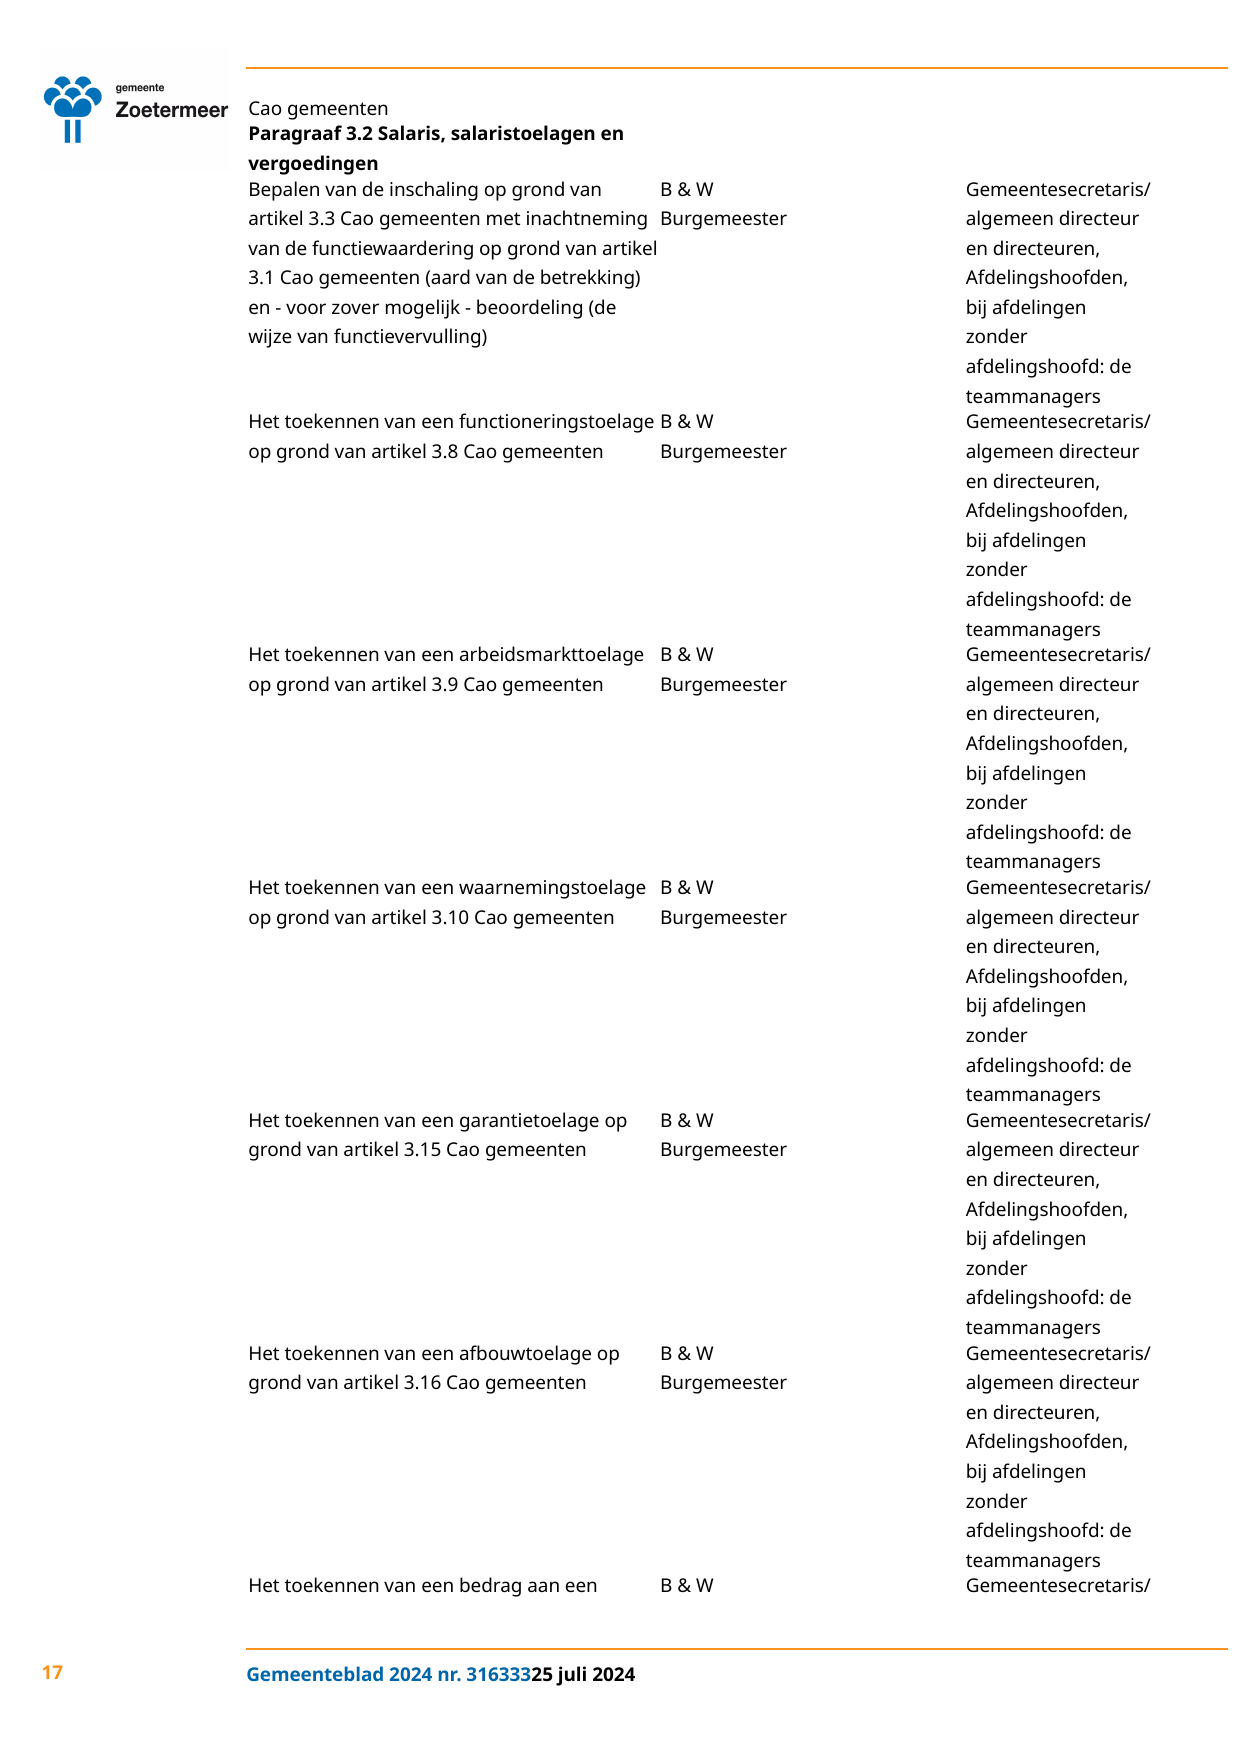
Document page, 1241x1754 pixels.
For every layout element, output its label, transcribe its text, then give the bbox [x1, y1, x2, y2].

table_cell Bepalen van de inschaling op grond van artikel 3.3 Cao gemeenten met inachtneming van de functiewaardering op grond van artikel 3.1 Cao gemeenten (aard van de betrekking) en - voor zover mogelijk - beoordeling (de wijze van functievervulling) [248, 176, 660, 409]
table_cell Het toekennen van een arbeidsmarkttoelage op grond van artikel 3.9 Cao gemeenten [248, 641, 660, 874]
table_cell [660, 95, 813, 121]
table_cell Gemeentesecretaris/ algemeen directeur en directeuren, Afdelingshoofden, bij afdelingen zonder afdelingshoofd: de teammanagers [966, 409, 1152, 641]
table_cell Gemeentesecretaris/ algemeen directeur en directeuren, Afdelingshoofden, bij afdelingen zonder afdelingshoofd: de teammanagers [966, 1340, 1152, 1573]
table_cell B & W Burgemeester [660, 874, 813, 1107]
table_cell [813, 1573, 966, 1598]
table_cell Gemeentesecretaris/ algemeen directeur en directeuren, Afdelingshoofden, bij afdelingen zonder afdelingshoofd: de teammanagers [966, 1107, 1152, 1340]
table_cell B & W Burgemeester [660, 1340, 813, 1573]
table_cell Cao gemeenten [248, 95, 660, 121]
table_cell [813, 1107, 966, 1340]
table_cell Paragraaf 3.2 Salaris, salaristoelagen en vergoedingen [248, 121, 660, 176]
table_cell B & W Burgemeester [660, 641, 813, 874]
table_cell [813, 409, 966, 641]
table_cell Het toekennen van een garantietoelage op grond van artikel 3.15 Cao gemeenten [248, 1107, 660, 1340]
table_cell Gemeentesecretaris/ algemeen directeur en directeuren, Afdelingshoofden, bij afdelingen zonder afdelingshoofd: de teammanagers [966, 874, 1152, 1107]
table_cell B & W Burgemeester [660, 176, 813, 409]
table_cell [813, 1340, 966, 1573]
table_cell B & W Burgemeester [660, 409, 813, 641]
table_cell B & W [660, 1573, 813, 1598]
table_cell Het toekennen van een waarnemingstoelage op grond van artikel 3.10 Cao gemeenten [248, 874, 660, 1107]
table_cell [813, 176, 966, 409]
picture [41, 47, 231, 172]
table_cell [966, 95, 1152, 121]
table_cell [813, 874, 966, 1107]
table_cell [966, 121, 1152, 176]
table_cell [813, 641, 966, 874]
table_cell [660, 121, 813, 176]
table_cell [813, 121, 966, 176]
table_cell Het toekennen van een afbouwtoelage op grond van artikel 3.16 Cao gemeenten [248, 1340, 660, 1573]
table_cell Gemeentesecretaris/ algemeen directeur en directeuren, Afdelingshoofden, bij afdelingen zonder afdelingshoofd: de teammanagers [966, 176, 1152, 409]
table_cell [813, 95, 966, 121]
table_cell Gemeentesecretaris/ algemeen directeur en directeuren, Afdelingshoofden, bij afdelingen zonder afdelingshoofd: de teammanagers [966, 641, 1152, 874]
table_cell Het toekennen van een bedrag aan een [248, 1573, 660, 1598]
table_cell Het toekennen van een functioneringstoelage op grond van artikel 3.8 Cao gemeenten [248, 409, 660, 641]
table_cell Gemeentesecretaris/ [966, 1573, 1152, 1598]
table_cell B & W Burgemeester [660, 1107, 813, 1340]
